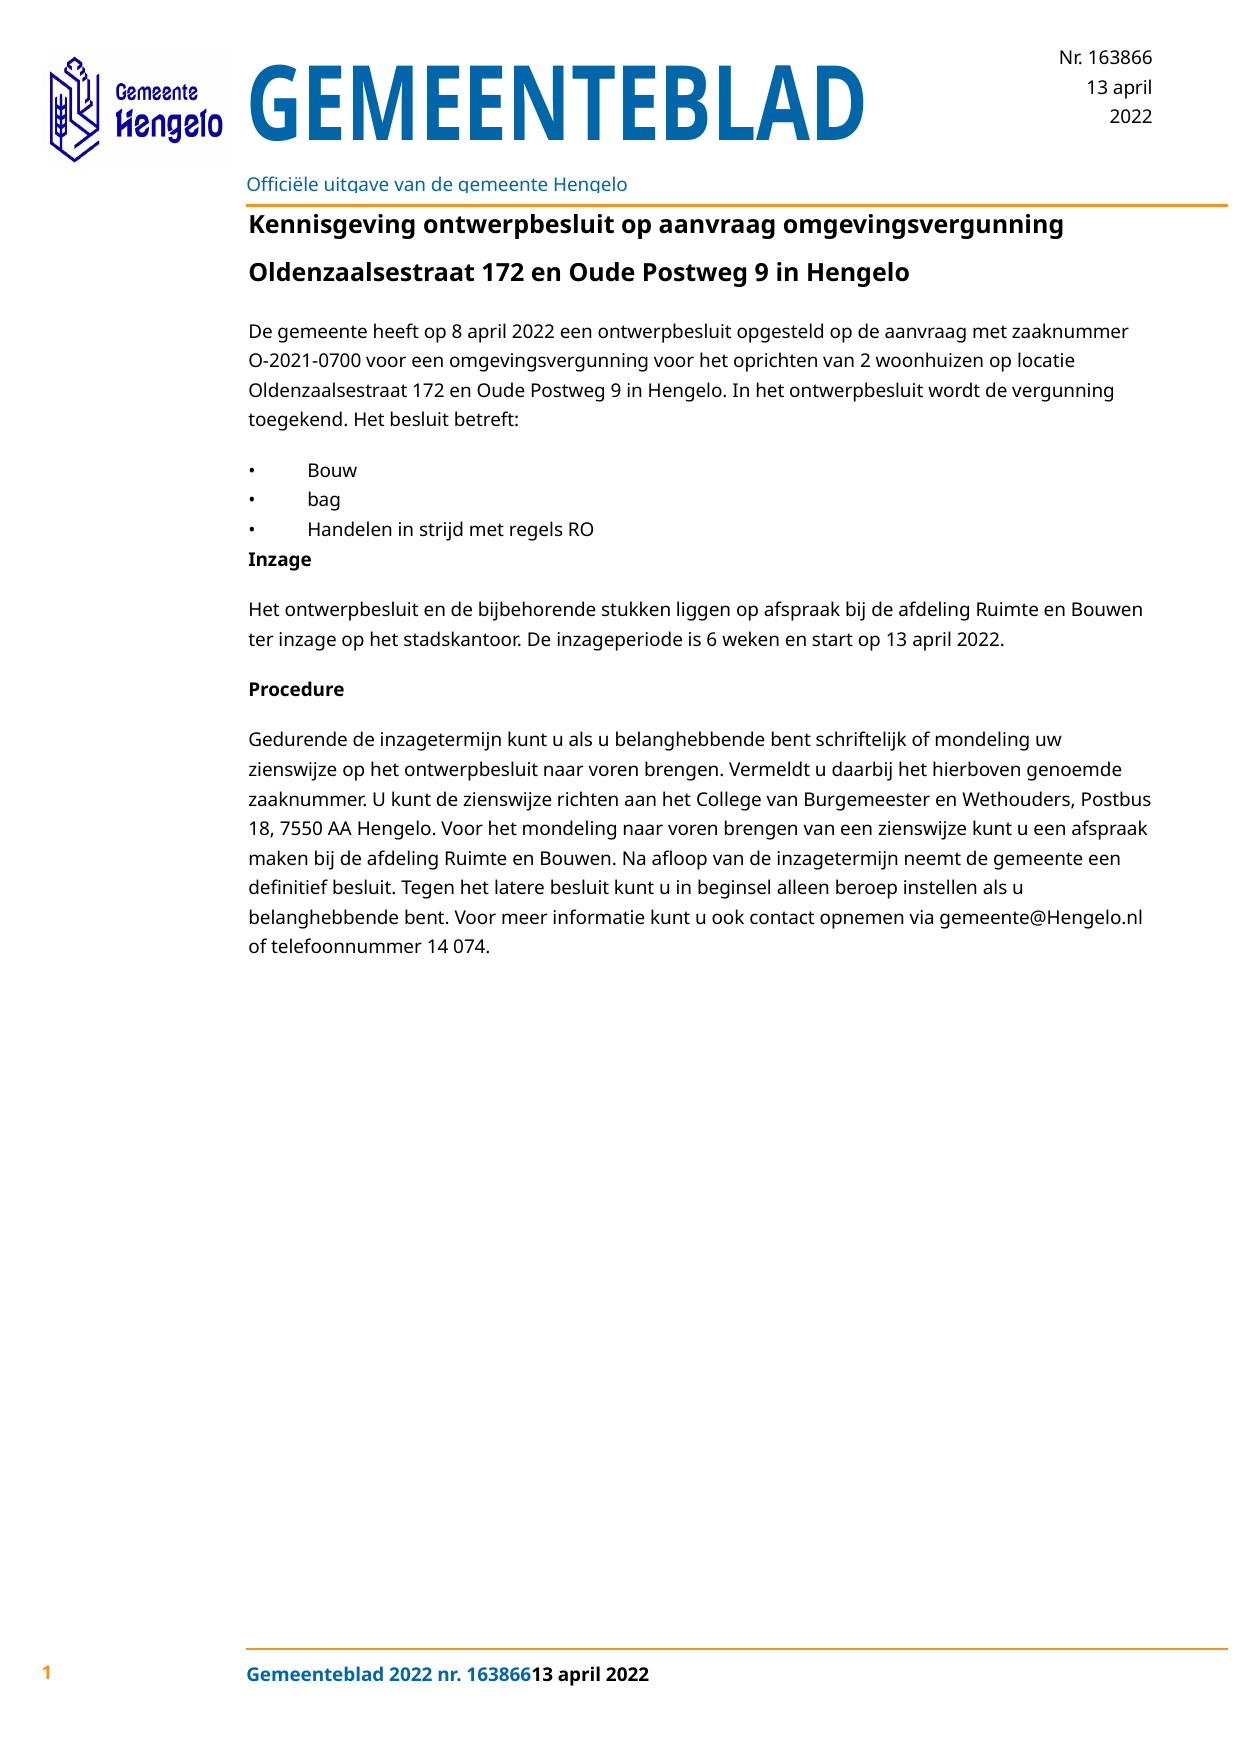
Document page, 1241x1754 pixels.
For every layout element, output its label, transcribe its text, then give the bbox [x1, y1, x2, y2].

text Kennisgeving ontwerpbesluit op aanvraag omgevingsvergunning Oldenzaalsestraat 172 en Oude Postweg 9 in Hengelo [248, 207, 1152, 288]
text Het ontwerpbesluit en de bijbehorende stukken liggen op afspraak bij de afdeling Ruimte en Bouwen ter inzage op het stadskantoor. De inzageperiode is 6 weken en start op 13 april 2022. [248, 596, 1152, 652]
list Handelen in strijd met regels RO [248, 516, 1152, 542]
list Bouw [248, 457, 1152, 483]
picture [41, 47, 231, 172]
text De gemeente heeft op 8 april 2022 een ontwerpbesluit opgesteld op de aanvraag met zaaknummer O-2021-0700 voor een omgevingsvergunning voor het oprichten van 2 woonhuizen op locatie Oldenzaalsestraat 172 en Oude Postweg 9 in Hengelo. In het ontwerpbesluit wordt de vergunning toegekend. Het besluit betreft: [248, 318, 1152, 432]
list bag [248, 487, 1152, 512]
text Inzage [248, 546, 1152, 572]
text Procedure [248, 676, 1152, 702]
text Gedurende de inzagetermijn kunt u als u belanghebbende bent schriftelijk of mondeling uw zienswijze op het ontwerpbesluit naar voren brengen. Vermeldt u daarbij het hierboven genoemde zaaknummer. U kunt de zienswijze richten aan het College van Burgemeester en Wethouders, Postbus 18, 7550 AA Hengelo. Voor het mondeling naar voren brengen van een zienswijze kunt u een afspraak maken bij de afdeling Ruimte en Bouwen. Na afloop van de inzagetermijn neemt de gemeente een definitief besluit. Tegen het latere besluit kunt u in beginsel alleen beroep instellen als u belanghebbende bent. Voor meer informatie kunt u ook contact opnemen via gemeente@Hengelo.nl of telefoonnummer 14 074. [248, 727, 1152, 959]
